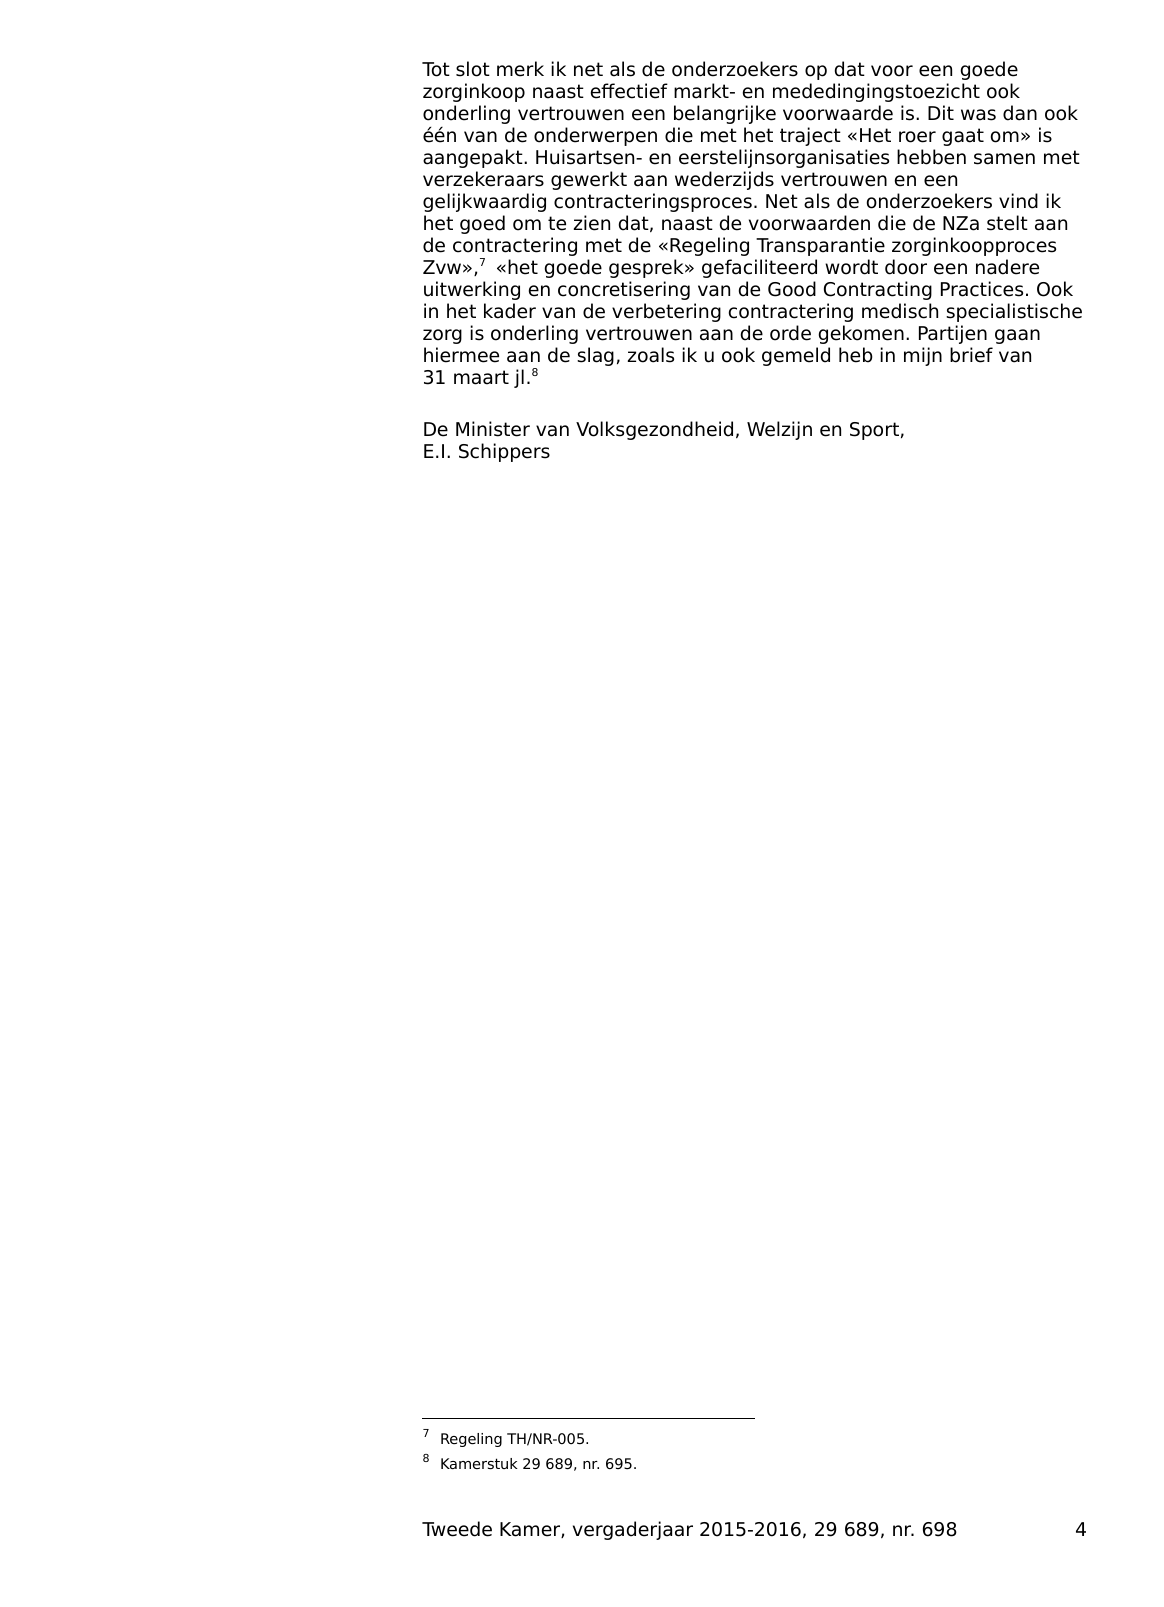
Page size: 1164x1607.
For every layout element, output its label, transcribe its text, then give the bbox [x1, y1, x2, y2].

text De Minister van Volksgezondheid, Welzijn en Sport, E.I. Schippers [422, 419, 1087, 463]
text Regeling TH/NR-005. [422, 1427, 1087, 1449]
text Tot slot merk ik net als de onderzoekers op dat voor een goede zorginkoop naast effectief markt- en mededingingstoezicht ook onderling vertrouwen een belangrijke voorwaarde is. Dit was dan ook één van de onderwerpen die met het traject «Het roer gaat om» is aangepakt. Huisartsen- en eerstelijnsorganisaties hebben samen met verzekeraars gewerkt aan wederzijds vertrouwen en een gelijkwaardig contracteringsproces. Net als de onderzoekers vind ik het goed om te zien dat, naast de voorwaarden die de NZa stelt aan de contractering met de «Regeling Transparantie zorginkoopproces Zvw», «het goede gesprek» gefaciliteerd wordt door een nadere uitwerking en concretisering van de Good Contracting Practices. Ook in het kader van de verbetering contractering medisch specialistische zorg is onderling vertrouwen aan de orde gekomen. Partijen gaan hiermee aan de slag, zoals ik u ook gemeld heb in mijn brief van 31 maart jl. [422, 59, 1087, 389]
text Kamerstuk 29 689, nr. 695. [422, 1452, 1087, 1474]
